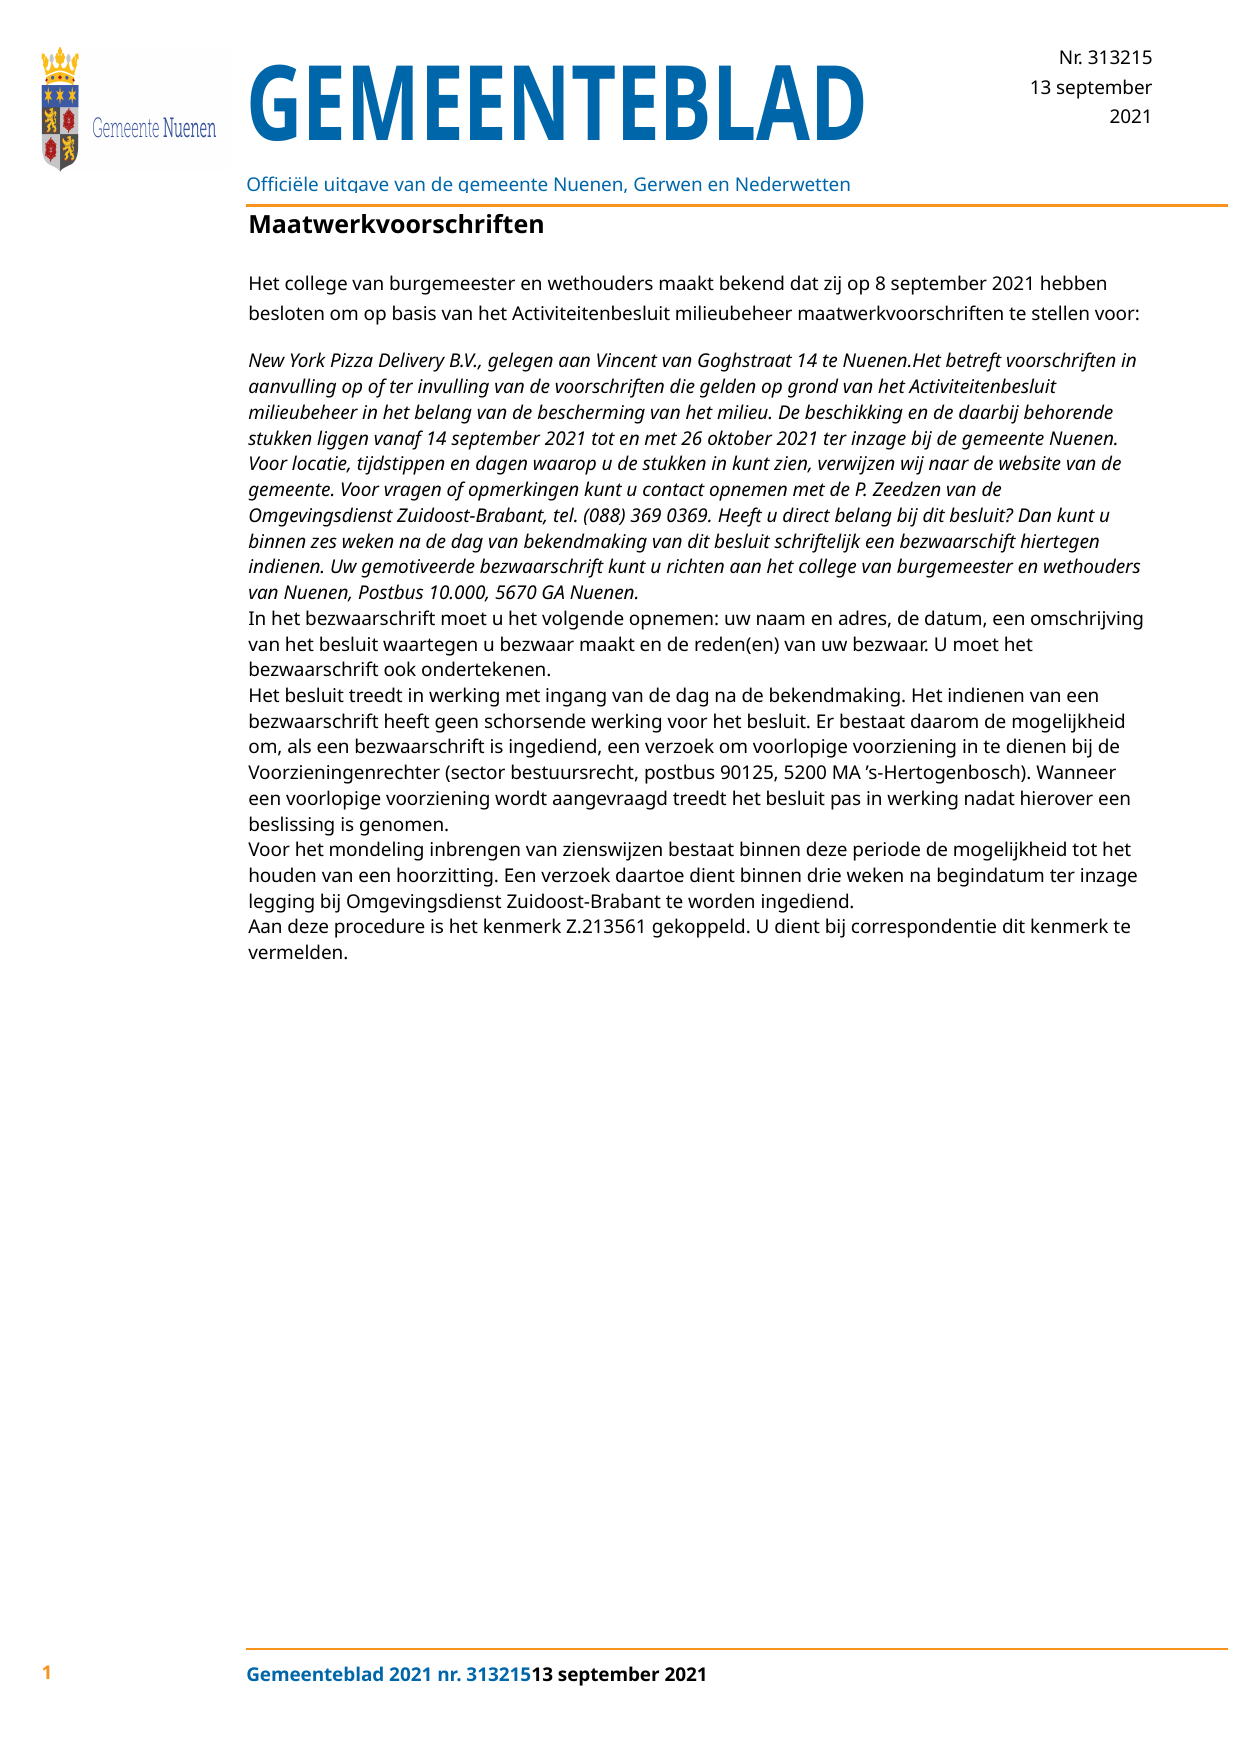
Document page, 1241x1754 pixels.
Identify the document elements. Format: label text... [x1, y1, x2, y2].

text Aan deze procedure is het kenmerk Z.213561 gekoppeld. U dient bij correspondentie dit kenmerk te vermelden. [248, 914, 1152, 965]
text Het college van burgemeester en wethouders maakt bekend dat zij op 8 september 2021 hebben besloten om op basis van het Activiteitenbesluit milieubeheer maatwerkvoorschriften te stellen voor: [248, 270, 1152, 326]
text New York Pizza Delivery B.V., gelegen aan Vincent van Goghstraat 14 te Nuenen.Het betreft voorschriften in aanvulling op of ter invulling van de voorschriften die gelden op grond van het Activiteitenbesluit milieubeheer in het belang van de bescherming van het milieu. De beschikking en de daarbij behorende stukken liggen vanaf 14 september 2021 tot en met 26 oktober 2021 ter inzage bij de gemeente Nuenen. Voor locatie, tijdstippen en dagen waarop u de stukken in kunt zien, verwijzen wij naar de website van de gemeente. Voor vragen of opmerkingen kunt u contact opnemen met de P. Zeedzen van de Omgevingsdienst Zuidoost-Brabant, tel. (088) 369 0369. Heeft u direct belang bij dit besluit? Dan kunt u binnen zes weken na de dag van bekendmaking van dit besluit schriftelijk een bezwaarschift hiertegen indienen. Uw gemotiveerde bezwaarschrift kunt u richten aan het college van burgemeester en wethouders van Nuenen, Postbus 10.000, 5670 GA Nuenen. [248, 348, 1152, 605]
text Het besluit treedt in werking met ingang van de dag na de bekendmaking. Het indienen van een bezwaarschrift heeft geen schorsende werking voor het besluit. Er bestaat daarom de mogelijkheid om, als een bezwaarschrift is ingediend, een verzoek om voorlopige voorziening in te dienen bij de Voorzieningenrechter (sector bestuursrecht, postbus 90125, 5200 MA ’s-Hertogenbosch). Wanneer een voorlopige voorziening wordt aangevraagd treedt het besluit pas in werking nadat hierover een beslissing is genomen. [248, 682, 1152, 837]
text Voor het mondeling inbrengen van zienswijzen bestaat binnen deze periode de mogelijkheid tot het houden van een hoorzitting. Een verzoek daartoe dient binnen drie weken na begindatum ter inzage legging bij Omgevingsdienst Zuidoost-Brabant te worden ingediend. [248, 837, 1152, 914]
picture [41, 47, 231, 172]
text Maatwerkvoorschriften [248, 207, 1152, 241]
text In het bezwaarschrift moet u het volgende opnemen: uw naam en adres, de datum, een omschrijving van het besluit waartegen u bezwaar maakt en de reden(en) van uw bezwaar. U moet het bezwaarschrift ook ondertekenen. [248, 605, 1152, 682]
